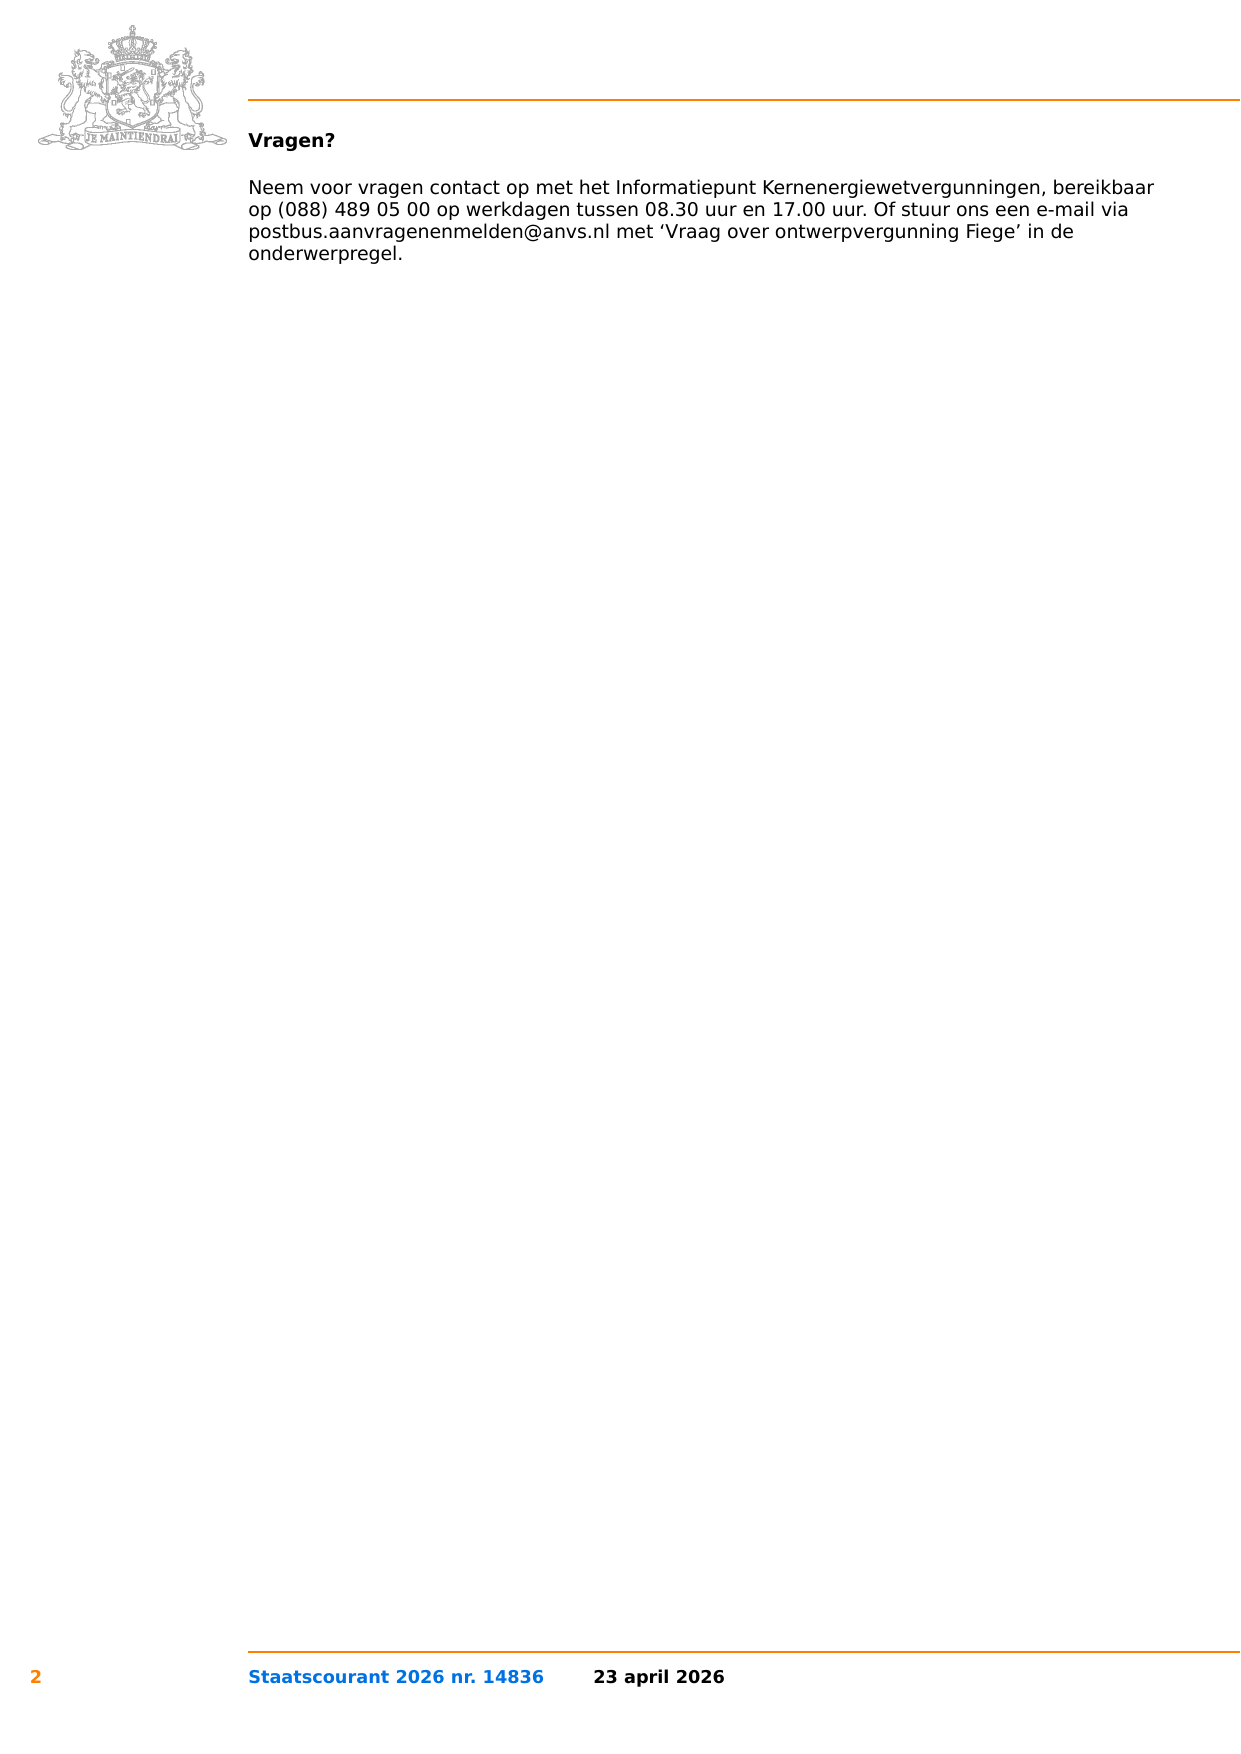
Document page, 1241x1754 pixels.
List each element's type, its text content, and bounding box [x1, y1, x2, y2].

text Neem voor vragen contact op met het Informatiepunt Kernenergiewetvergunningen, bereikbaar op (088) 489 05 00 op werkdagen tussen 08.30 uur en 17.00 uur. Of stuur ons een e-mail via postbus.aanvragenenmelden@anvs.nl met ‘Vraag over ontwerpvergunning Fiege’ in de onderwerpregel. [248, 177, 1163, 265]
subtitle Vragen? [248, 130, 1163, 152]
picture [38, 25, 227, 150]
